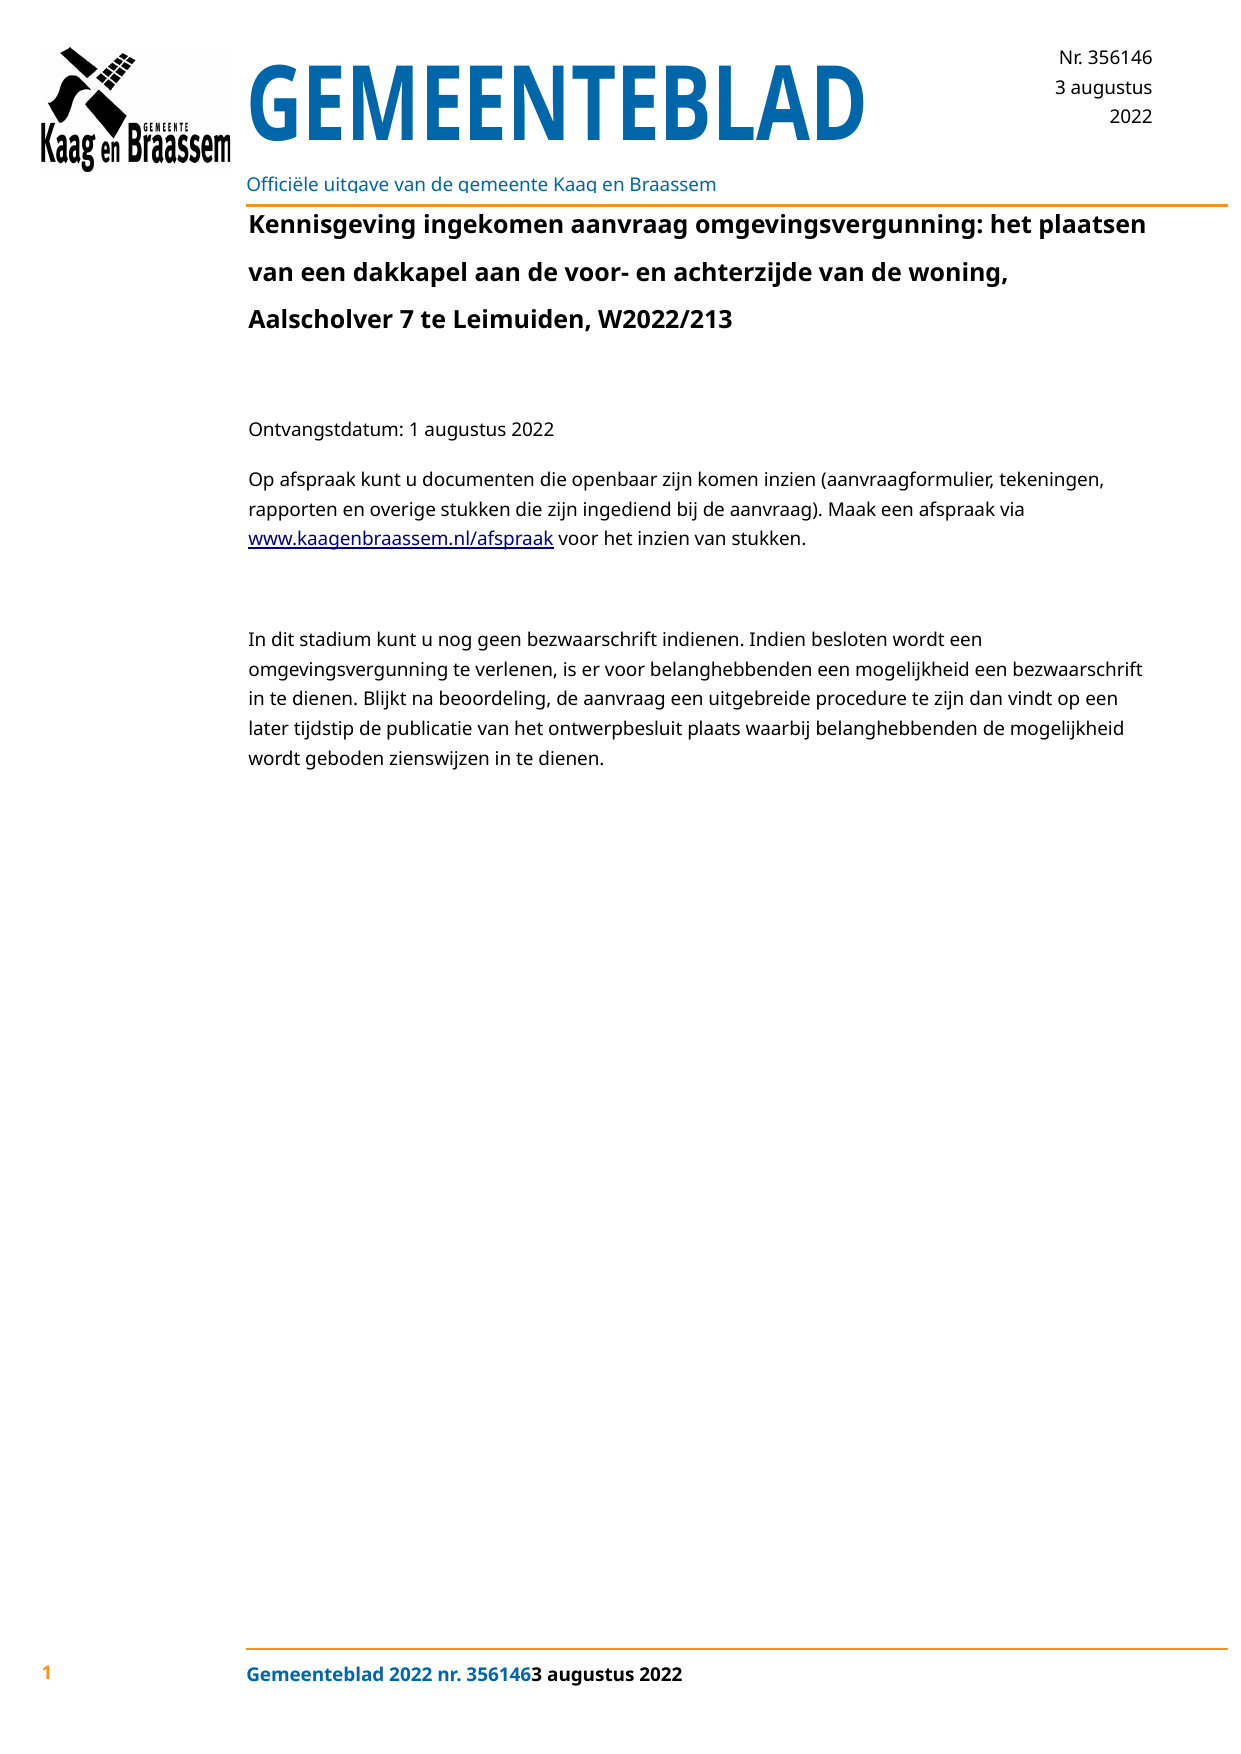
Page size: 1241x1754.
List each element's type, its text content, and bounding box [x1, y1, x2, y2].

text Kennisgeving ingekomen aanvraag omgevingsvergunning: het plaatsen van een dakkapel aan de voor- en achterzijde van de woning, Aalscholver 7 te Leimuiden, W2022/213 [248, 207, 1152, 336]
text In dit stadium kunt u nog geen bezwaarschrift indienen. Indien besloten wordt een omgevingsvergunning te verlenen, is er voor belanghebbenden een mogelijkheid een bezwaarschrift in te dienen. Blijkt na beoordeling, de aanvraag een uitgebreide procedure te zijn dan vindt op een later tijdstip de publicatie van het ontwerpbesluit plaats waarbij belanghebbenden de mogelijkheid wordt geboden zienswijzen in te dienen. [248, 626, 1152, 770]
text Op afspraak kunt u documenten die openbaar zijn komen inzien (aanvraagformulier, tekeningen, rapporten en overige stukken die zijn ingediend bij de aanvraag). Maak een afspraak via www.kaagenbraassem.nl/afspraak voor het inzien van stukken. [248, 466, 1152, 551]
text Ontvangstdatum: 1 augustus 2022 [248, 416, 1152, 442]
picture [41, 47, 231, 172]
